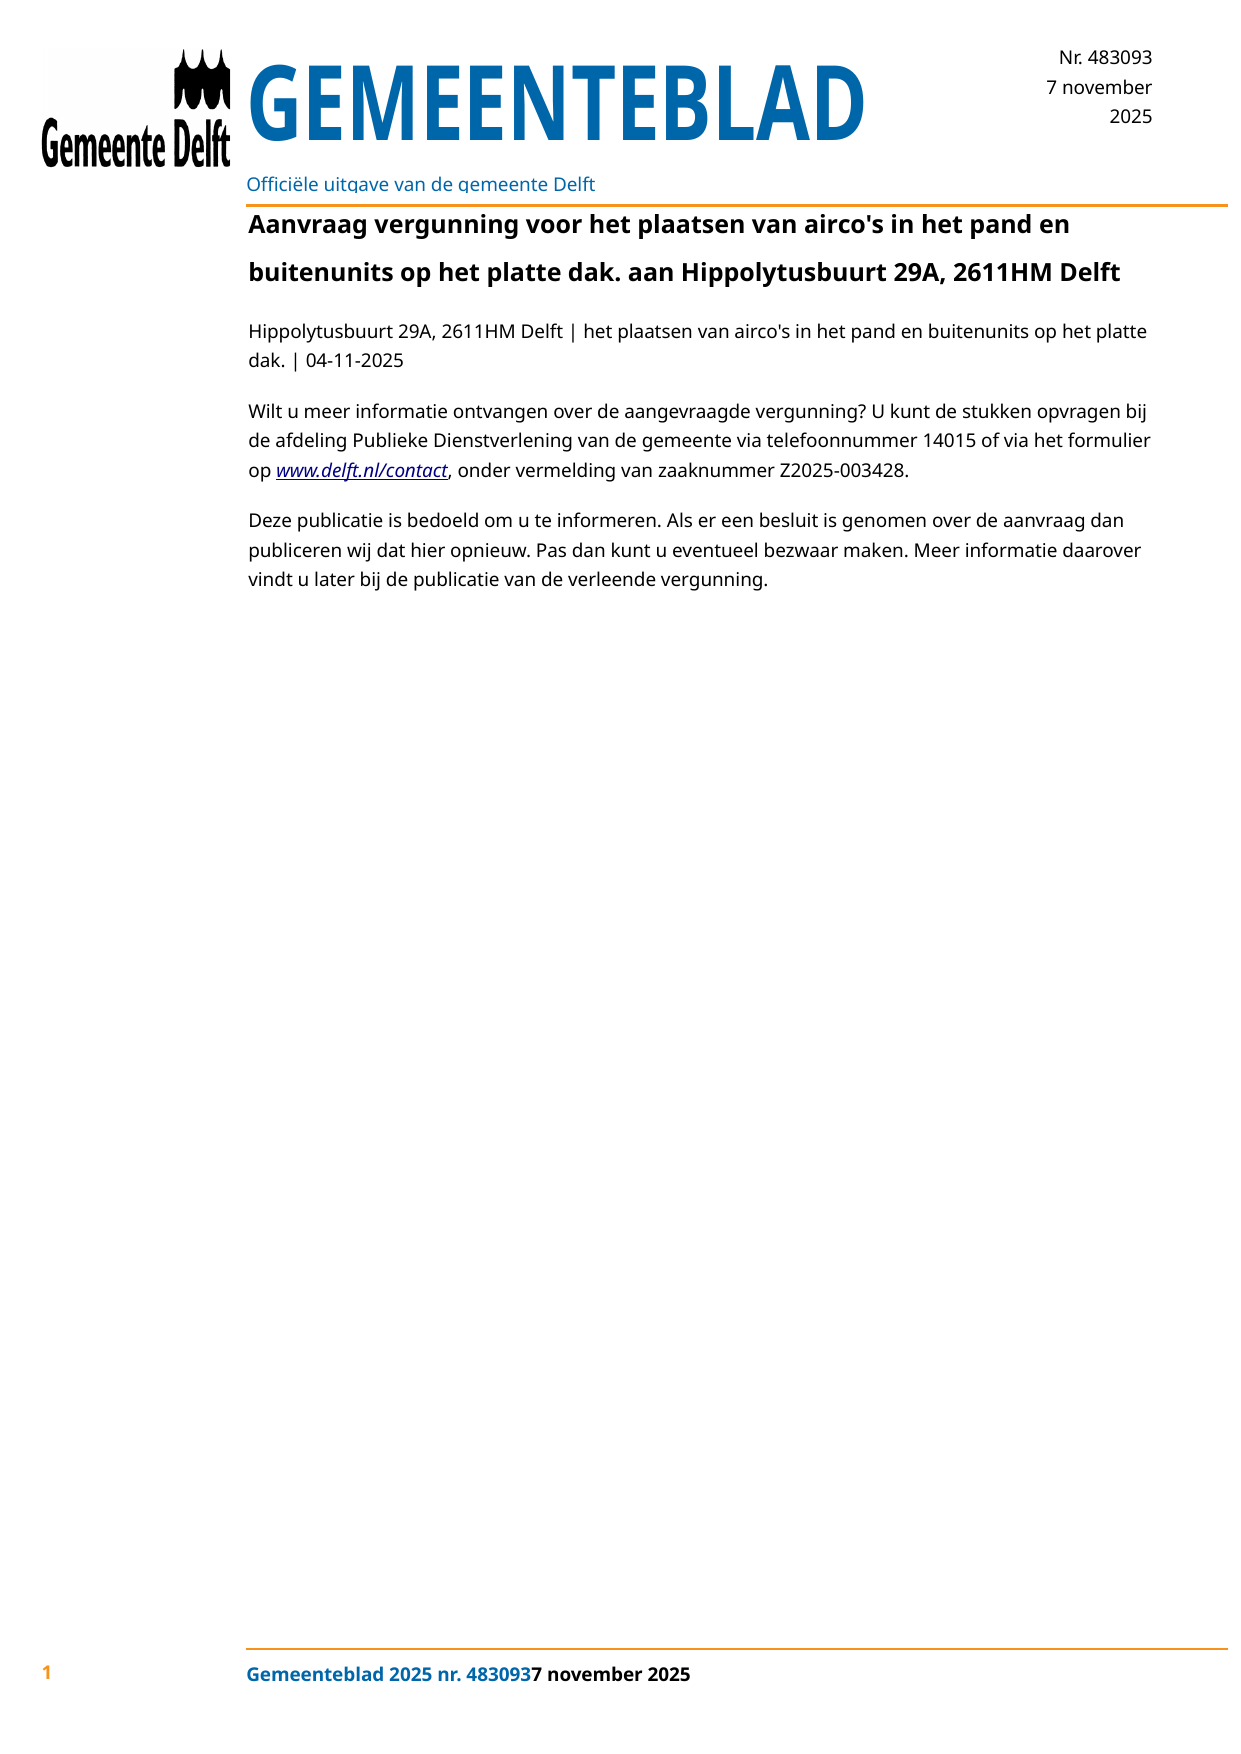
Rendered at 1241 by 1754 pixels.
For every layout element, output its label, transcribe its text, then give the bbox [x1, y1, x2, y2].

text Aanvraag vergunning voor het plaatsen van airco's in het pand en buitenunits op het platte dak. aan Hippolytusbuurt 29A, 2611HM Delft [248, 207, 1152, 288]
text Wilt u meer informatie ontvangen over de aangevraagde vergunning? U kunt de stukken opvragen bij de afdeling Publieke Dienstverlening van de gemeente via telefoonnummer 14015 of via het formulier op www.delft.nl/contact, onder vermelding van zaaknummer Z2025-003428. [248, 398, 1152, 483]
picture [41, 47, 231, 172]
text Hippolytusbuurt 29A, 2611HM Delft | het plaatsen van airco's in het pand en buitenunits op het platte dak. | 04-11-2025 [248, 318, 1152, 373]
text Deze publicatie is bedoeld om u te informeren. Als er een besluit is genomen over de aanvraag dan publiceren wij dat hier opnieuw. Pas dan kunt u eventueel bezwaar maken. Meer informatie daarover vindt u later bij de publicatie van de verleende vergunning. [248, 507, 1152, 592]
